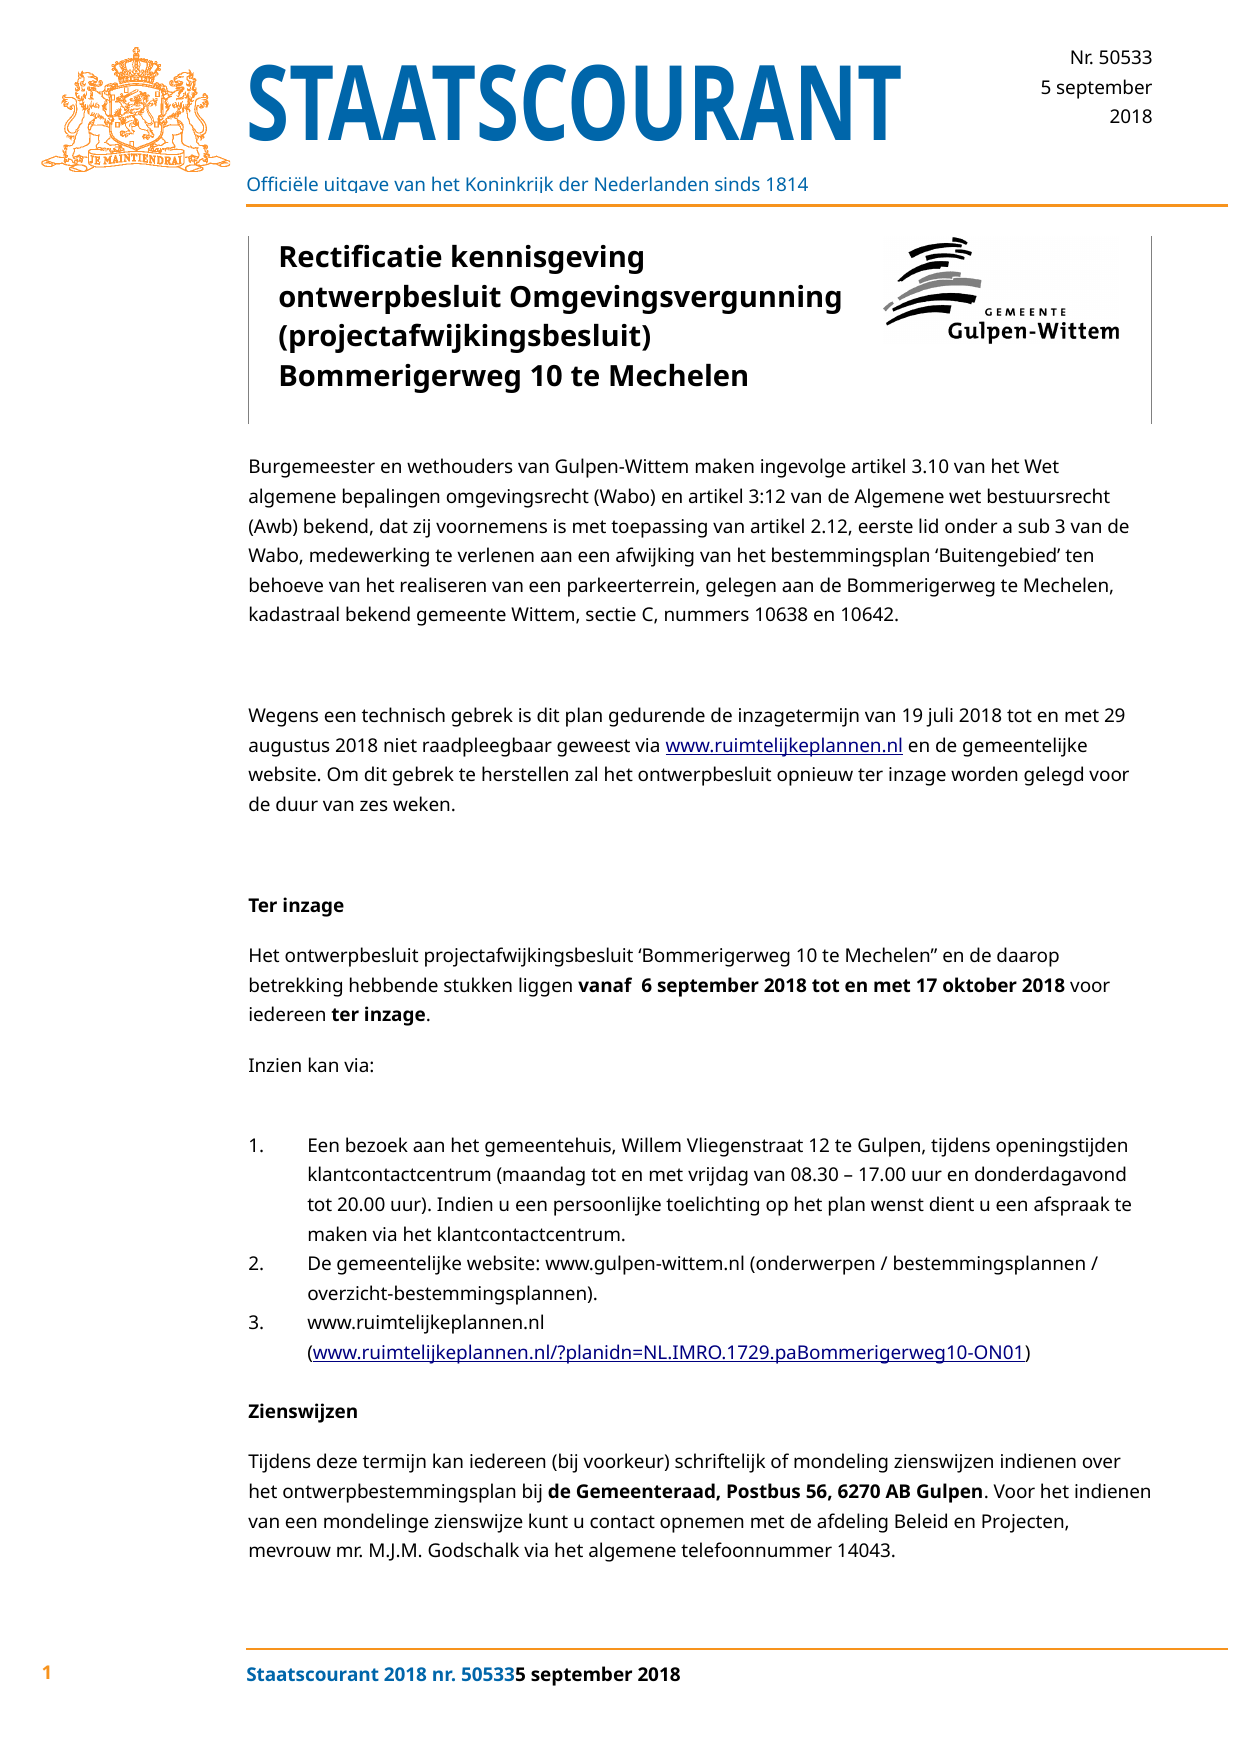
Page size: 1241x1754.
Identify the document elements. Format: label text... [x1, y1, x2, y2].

text Tijdens deze termijn kan iedereen (bij voorkeur) schriftelijk of mondeling zienswijzen indienen over het ontwerpbestemmingsplan bij de Gemeenteraad, Postbus 56, 6270 AB Gulpen. Voor het indienen van een mondelinge zienswijze kunt u contact opnemen met de afdeling Beleid en Projecten, mevrouw mr. M.J.M. Godschalk via het algemene telefoonnummer 14043. [248, 1449, 1152, 1563]
table_header Rectificatie kennisgeving ontwerpbesluit Omgevingsvergunning (projectafwijkingsbesluit) Bommerigerweg 10 te Mechelen [249, 236, 850, 424]
list Een bezoek aan het gemeentehuis, Willem Vliegenstraat 12 te Gulpen, tijdens openingstijden klantcontactcentrum (maandag tot en met vrijdag van 08.30 – 17.00 uur en donderdagavond tot 20.00 uur). Indien u een persoonlijke toelichting op het plan wenst dient u een afspraak te maken via het klantcontactcentrum. [248, 1132, 1152, 1246]
list De gemeentelijke website: www.gulpen-wittem.nl (onderwerpen / bestemmingsplannen / overzicht-bestemmingsplannen). [248, 1250, 1152, 1306]
text Zienswijzen [248, 1398, 1152, 1424]
picture [882, 236, 1119, 344]
text Inzien kan via: [248, 1052, 1152, 1078]
table_header [850, 236, 1151, 424]
text Ter inzage [248, 892, 1152, 918]
text Het ontwerpbesluit projectafwijkingsbesluit ‘Bommerigerweg 10 te Mechelen” en de daarop betrekking hebbende stukken liggen vanaf 6 september 2018 tot en met 17 oktober 2018 voor iedereen ter inzage. [248, 942, 1152, 1027]
picture [41, 47, 231, 172]
list (www.ruimtelijkeplannen.nl/?planidn=NL.IMRO.1729.paBommerigerweg10-ON01) [248, 1339, 1152, 1365]
list www.ruimtelijkeplannen.nl [248, 1309, 1152, 1335]
text Burgemeester en wethouders van Gulpen-Wittem maken ingevolge artikel 3.10 van het Wet algemene bepalingen omgevingsrecht (Wabo) en artikel 3:12 van de Algemene wet bestuursrecht (Awb) bekend, dat zij voornemens is met toepassing van artikel 2.12, eerste lid onder a sub 3 van de Wabo, medewerking te verlenen aan een afwijking van het bestemmingsplan ‘Buitengebied’ ten behoeve van het realiseren van een parkeerterrein, gelegen aan de Bommerigerweg te Mechelen, kadastraal bekend gemeente Wittem, sectie C, nummers 10638 en 10642. [248, 454, 1152, 627]
text Wegens een technisch gebrek is dit plan gedurende de inzagetermijn van 19 juli 2018 tot en met 29 augustus 2018 niet raadpleegbaar geweest via www.ruimtelijkeplannen.nl en de gemeentelijke website. Om dit gebrek te herstellen zal het ontwerpbesluit opnieuw ter inzage worden gelegd voor de duur van zes weken. [248, 702, 1152, 817]
